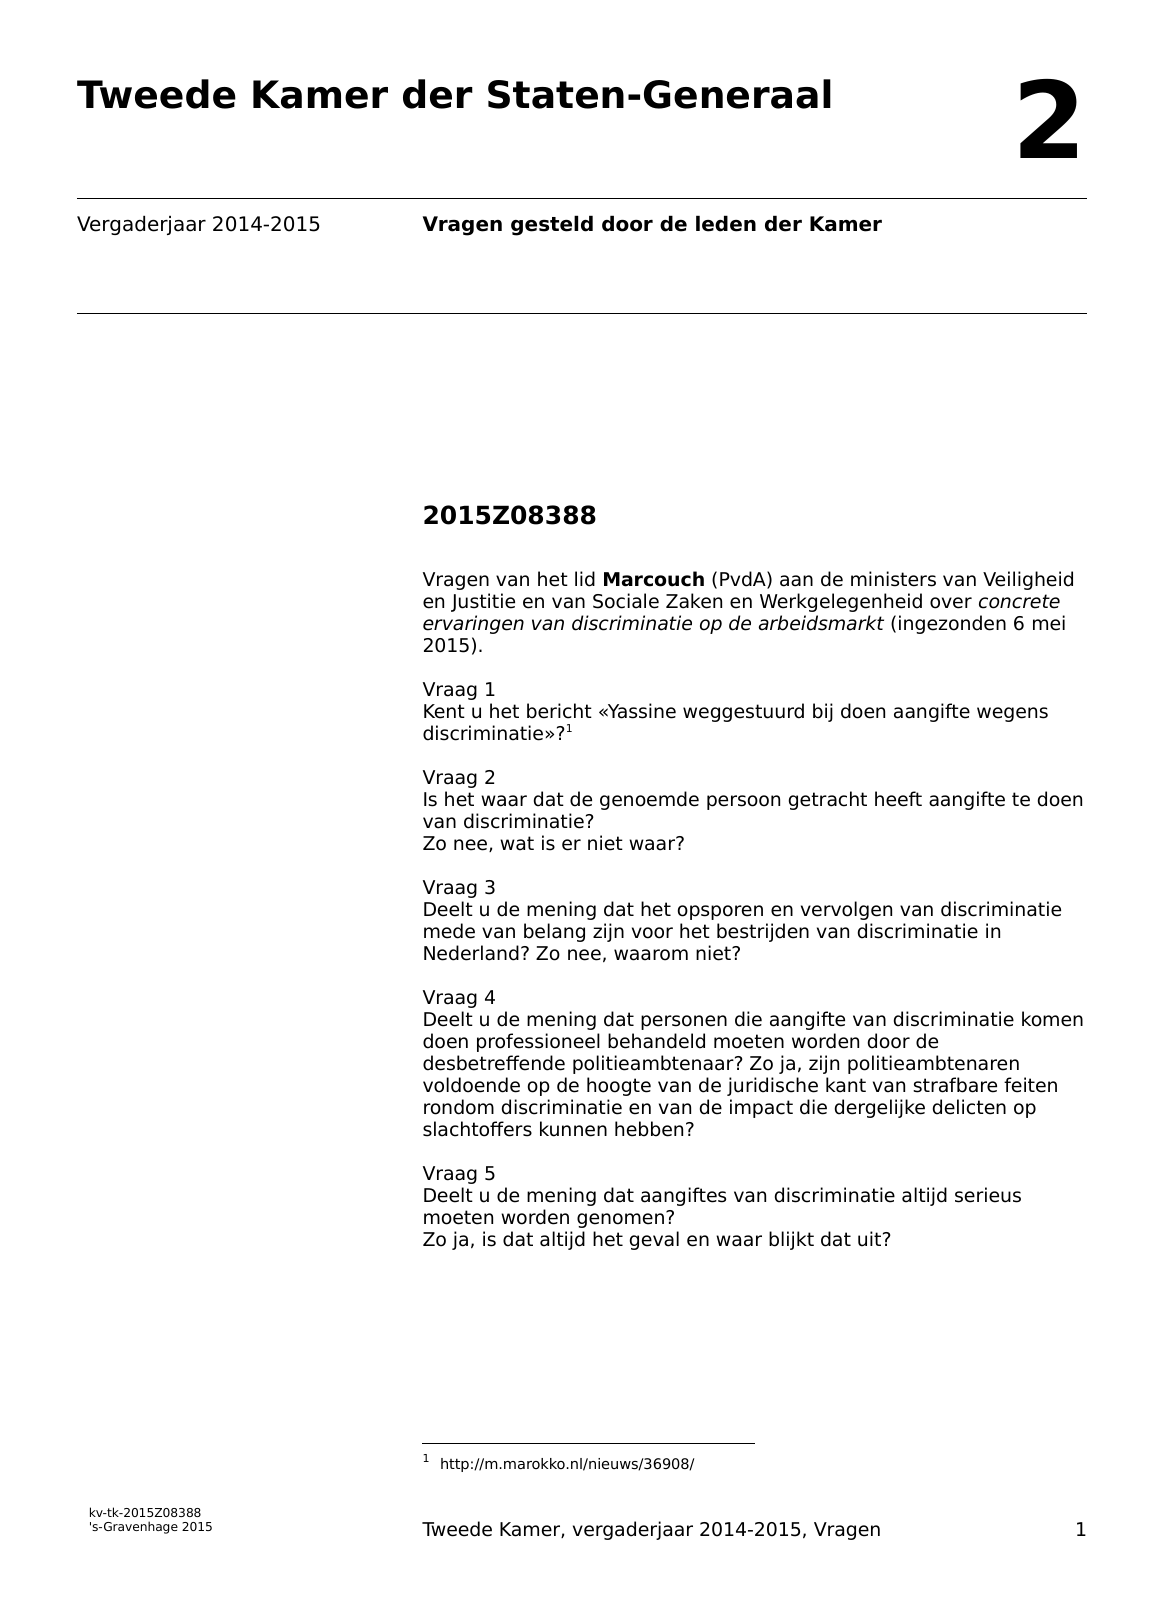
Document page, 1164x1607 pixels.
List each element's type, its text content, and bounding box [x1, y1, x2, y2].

text Kent u het bericht «Yassine weggestuurd bij doen aangifte wegens discriminatie»? [422, 701, 1087, 745]
text 's-Gravenhage 2015 [88, 1520, 323, 1534]
text kv-tk-2015Z08388 [88, 1506, 323, 1520]
text Deelt u de mening dat personen die aangifte van discriminatie komen doen professioneel behandeld moeten worden door de desbetreffende politieambtenaar? Zo ja, zijn politieambtenaren voldoende op de hoogte van de juridische kant van strafbare feiten rondom discriminatie en van de impact die dergelijke delicten op slachtoffers kunnen hebben? [422, 1009, 1087, 1141]
table_cell Vragen gesteld door de leden der Kamer [422, 199, 1087, 313]
text Deelt u de mening dat het opsporen en vervolgen van discriminatie mede van belang zijn voor het bestrijden van discriminatie in Nederland? Zo nee, waarom niet? [422, 899, 1087, 965]
text Vragen van het lid Marcouch (PvdA) aan de ministers van Veiligheid en Justitie en van Sociale Zaken en Werkgelegenheid over concrete ervaringen van discriminatie op de arbeidsmarkt (ingezonden 6 mei 2015). [422, 569, 1087, 657]
text Vraag 5 [422, 1163, 1087, 1185]
text Deelt u de mening dat aangiftes van discriminatie altijd serieus moeten worden genomen? [422, 1185, 1087, 1229]
table_header Tweede Kamer der Staten-Generaal [77, 59, 886, 198]
table_cell Vergaderjaar 2014-2015 [77, 199, 422, 313]
text Vraag 4 [422, 987, 1087, 1009]
text Is het waar dat de genoemde persoon getracht heeft aangifte te doen van discriminatie? [422, 789, 1087, 833]
text Zo ja, is dat altijd het geval en waar blijkt dat uit? [422, 1229, 1087, 1251]
text Vraag 2 [422, 767, 1087, 789]
text Zo nee, wat is er niet waar? [422, 833, 1087, 855]
text Vraag 1 [422, 679, 1087, 701]
table_header 2 [886, 59, 1087, 198]
text 2015Z08388 [422, 501, 1087, 531]
text Vraag 3 [422, 877, 1087, 899]
text http://m.marokko.nl/nieuws/36908/ [422, 1452, 1087, 1474]
